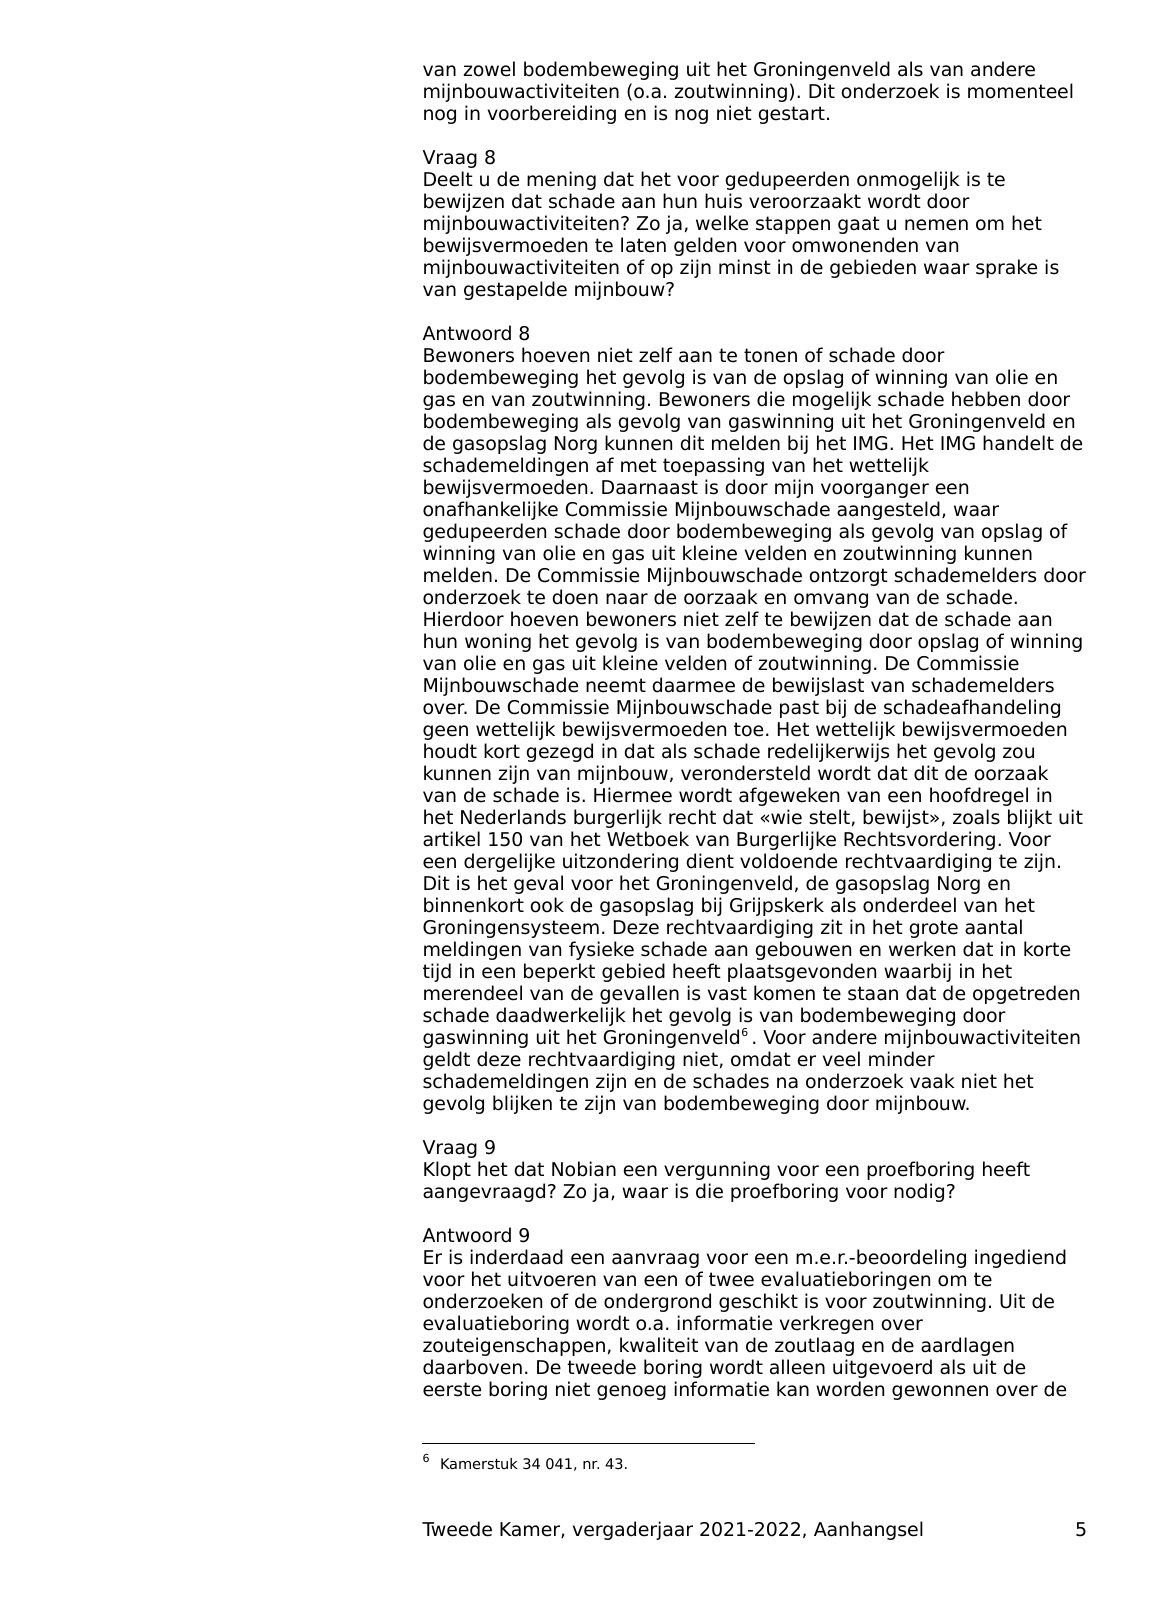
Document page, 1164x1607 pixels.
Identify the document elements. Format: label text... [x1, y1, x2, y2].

text Er is inderdaad een aanvraag voor een m.e.r.-beoordeling ingediend voor het uitvoeren van een of twee evaluatieboringen om te onderzoeken of de ondergrond geschikt is voor zoutwinning. Uit de evaluatieboring wordt o.a. informatie verkregen over zouteigenschappen, kwaliteit van de zoutlaag en de aardlagen daarboven. De tweede boring wordt alleen uitgevoerd als uit de eerste boring niet genoeg informatie kan worden gewonnen over de [422, 1247, 1087, 1401]
text Antwoord 8 [422, 323, 1087, 345]
text Kamerstuk 34 041, nr. 43. [422, 1452, 1087, 1474]
text Bewoners hoeven niet zelf aan te tonen of schade door bodembeweging het gevolg is van de opslag of winning van olie en gas en van zoutwinning. Bewoners die mogelijk schade hebben door bodembeweging als gevolg van gaswinning uit het Groningenveld en de gasopslag Norg kunnen dit melden bij het IMG. Het IMG handelt de schademeldingen af met toepassing van het wettelijk bewijsvermoeden. Daarnaast is door mijn voorganger een onafhankelijke Commissie Mijnbouwschade aangesteld, waar gedupeerden schade door bodembeweging als gevolg van opslag of winning van olie en gas uit kleine velden en zoutwinning kunnen melden. De Commissie Mijnbouwschade ontzorgt schademelders door onderzoek te doen naar de oorzaak en omvang van de schade. Hierdoor hoeven bewoners niet zelf te bewijzen dat de schade aan hun woning het gevolg is van bodembeweging door opslag of winning van olie en gas uit kleine velden of zoutwinning. De Commissie Mijnbouwschade neemt daarmee de bewijslast van schademelders over. De Commissie Mijnbouwschade past bij de schadeafhandeling geen wettelijk bewijsvermoeden toe. Het wettelijk bewijsvermoeden houdt kort gezegd in dat als schade redelijkerwijs het gevolg zou kunnen zijn van mijnbouw, verondersteld wordt dat dit de oorzaak van de schade is. Hiermee wordt afgeweken van een hoofdregel in het Nederlands burgerlijk recht dat «wie stelt, bewijst», zoals blijkt uit artikel 150 van het Wetboek van Burgerlijke Rechtsvordering. Voor een dergelijke uitzondering dient voldoende rechtvaardiging te zijn. Dit is het geval voor het Groningenveld, de gasopslag Norg en binnenkort ook de gasopslag bij Grijpskerk als onderdeel van het Groningensysteem. Deze rechtvaardiging zit in het grote aantal meldingen van fysieke schade aan gebouwen en werken dat in korte tijd in een beperkt gebied heeft plaatsgevonden waarbij in het merendeel van de gevallen is vast komen te staan dat de opgetreden schade daadwerkelijk het gevolg is van bodembeweging door gaswinning uit het Groningenveld. Voor andere mijnbouwactiviteiten geldt deze rechtvaardiging niet, omdat er veel minder schademeldingen zijn en de schades na onderzoek vaak niet het gevolg blijken te zijn van bodembeweging door mijnbouw. [422, 345, 1087, 1114]
text Vraag 8 [422, 147, 1087, 169]
text Klopt het dat Nobian een vergunning voor een proefboring heeft aangevraagd? Zo ja, waar is die proefboring voor nodig? [422, 1159, 1087, 1203]
text van zowel bodembeweging uit het Groningenveld als van andere mijnbouwactiviteiten (o.a. zoutwinning). Dit onderzoek is momenteel nog in voorbereiding en is nog niet gestart. [422, 59, 1087, 125]
text Deelt u de mening dat het voor gedupeerden onmogelijk is te bewijzen dat schade aan hun huis veroorzaakt wordt door mijnbouwactiviteiten? Zo ja, welke stappen gaat u nemen om het bewijsvermoeden te laten gelden voor omwonenden van mijnbouwactiviteiten of op zijn minst in de gebieden waar sprake is van gestapelde mijnbouw? [422, 169, 1087, 301]
text Antwoord 9 [422, 1225, 1087, 1247]
text Vraag 9 [422, 1137, 1087, 1159]
